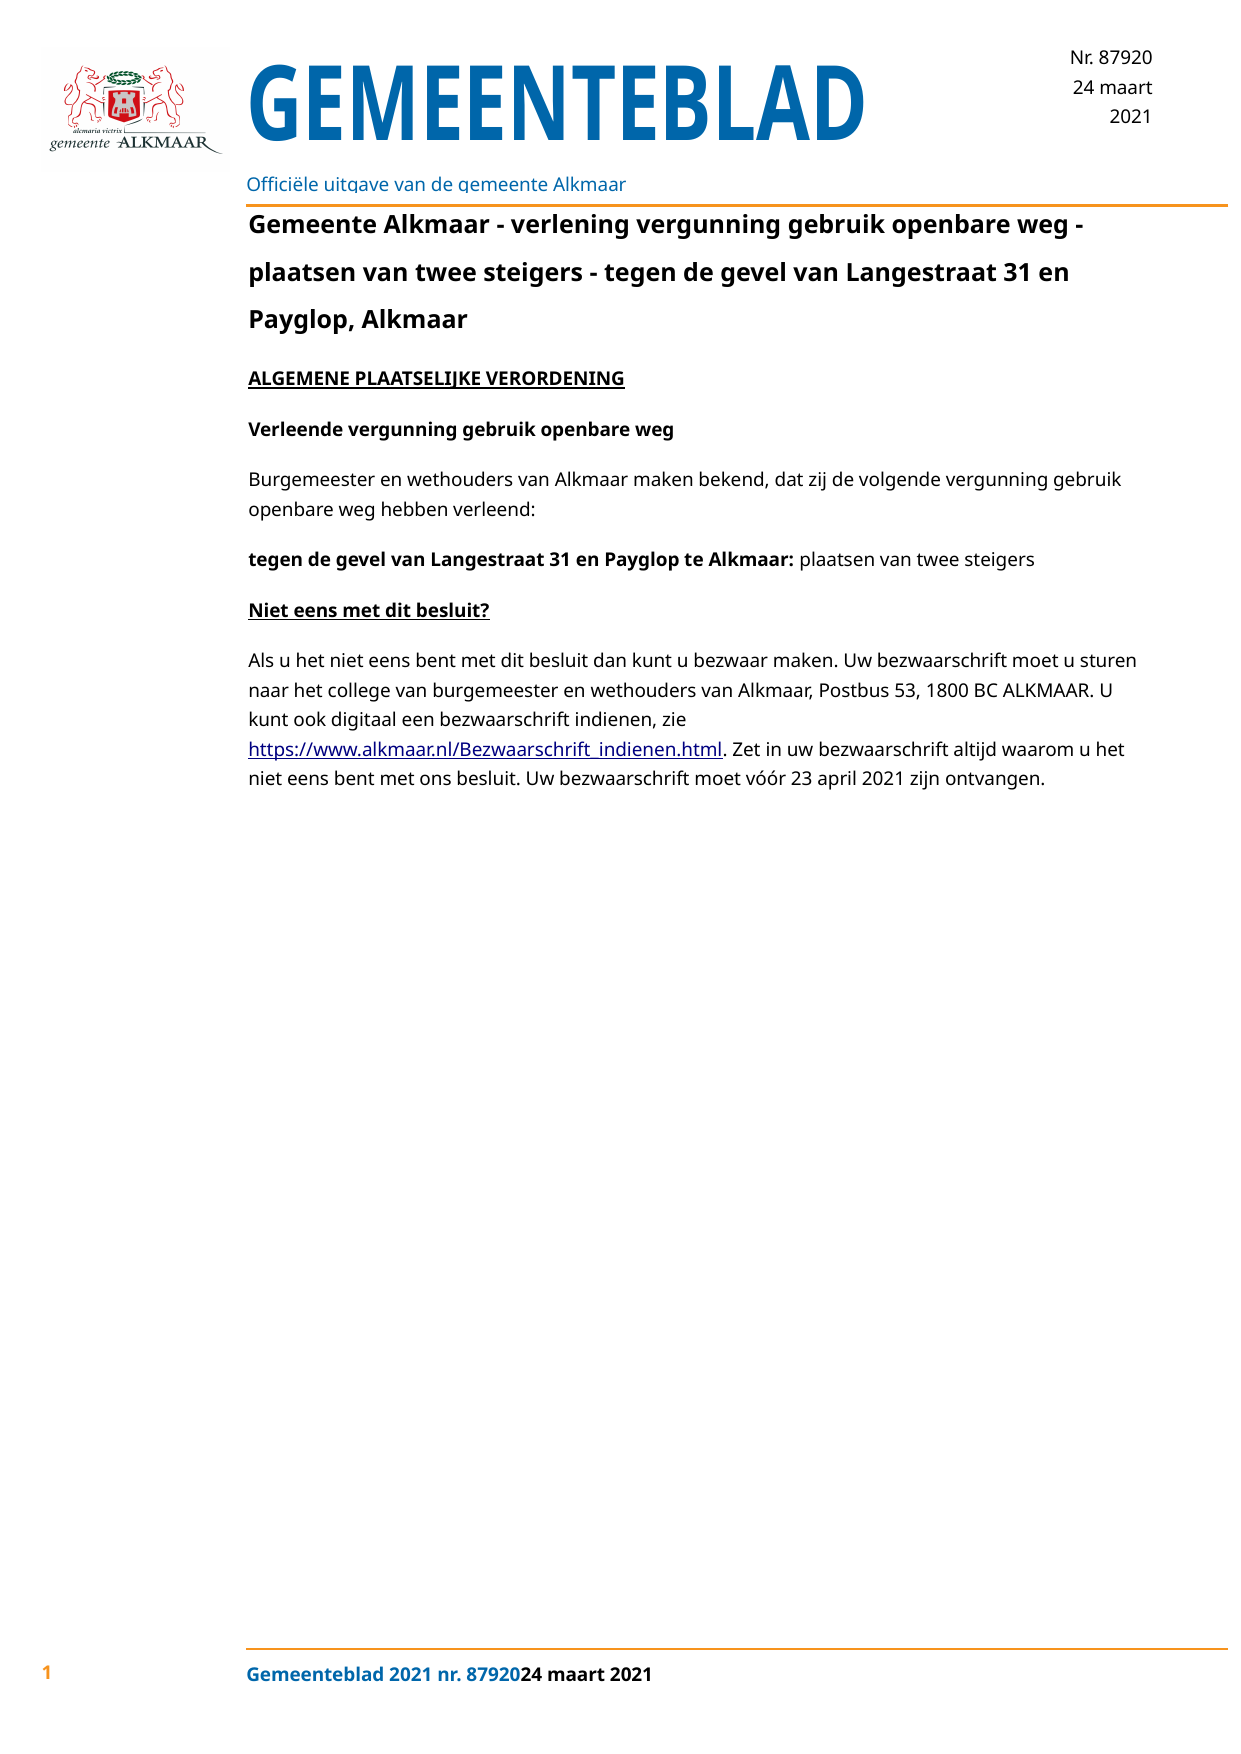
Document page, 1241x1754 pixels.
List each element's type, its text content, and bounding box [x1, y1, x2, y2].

text Verleende vergunning gebruik openbare weg [248, 416, 1152, 442]
picture [41, 47, 231, 172]
text Als u het niet eens bent met dit besluit dan kunt u bezwaar maken. Uw bezwaarschrift moet u sturen naar het college van burgemeester en wethouders van Alkmaar, Postbus 53, 1800 BC ALKMAAR. U kunt ook digitaal een bezwaarschrift indienen, zie https://www.alkmaar.nl/Bezwaarschrift_indienen.html. Zet in uw bezwaarschrift altijd waarom u het niet eens bent met ons besluit. Uw bezwaarschrift moet vóór 23 april 2021 zijn ontvangen. [248, 647, 1152, 791]
text tegen de gevel van Langestraat 31 en Payglop te Alkmaar: plaatsen van twee steigers [248, 546, 1152, 572]
text ALGEMENE PLAATSELIJKE VERORDENING [248, 366, 1152, 391]
text Burgemeester en wethouders van Alkmaar maken bekend, dat zij de volgende vergunning gebruik openbare weg hebben verleend: [248, 466, 1152, 522]
text Gemeente Alkmaar - verlening vergunning gebruik openbare weg - plaatsen van twee steigers - tegen de gevel van Langestraat 31 en Payglop, Alkmaar [248, 207, 1152, 336]
text Niet eens met dit besluit? [248, 597, 1152, 622]
